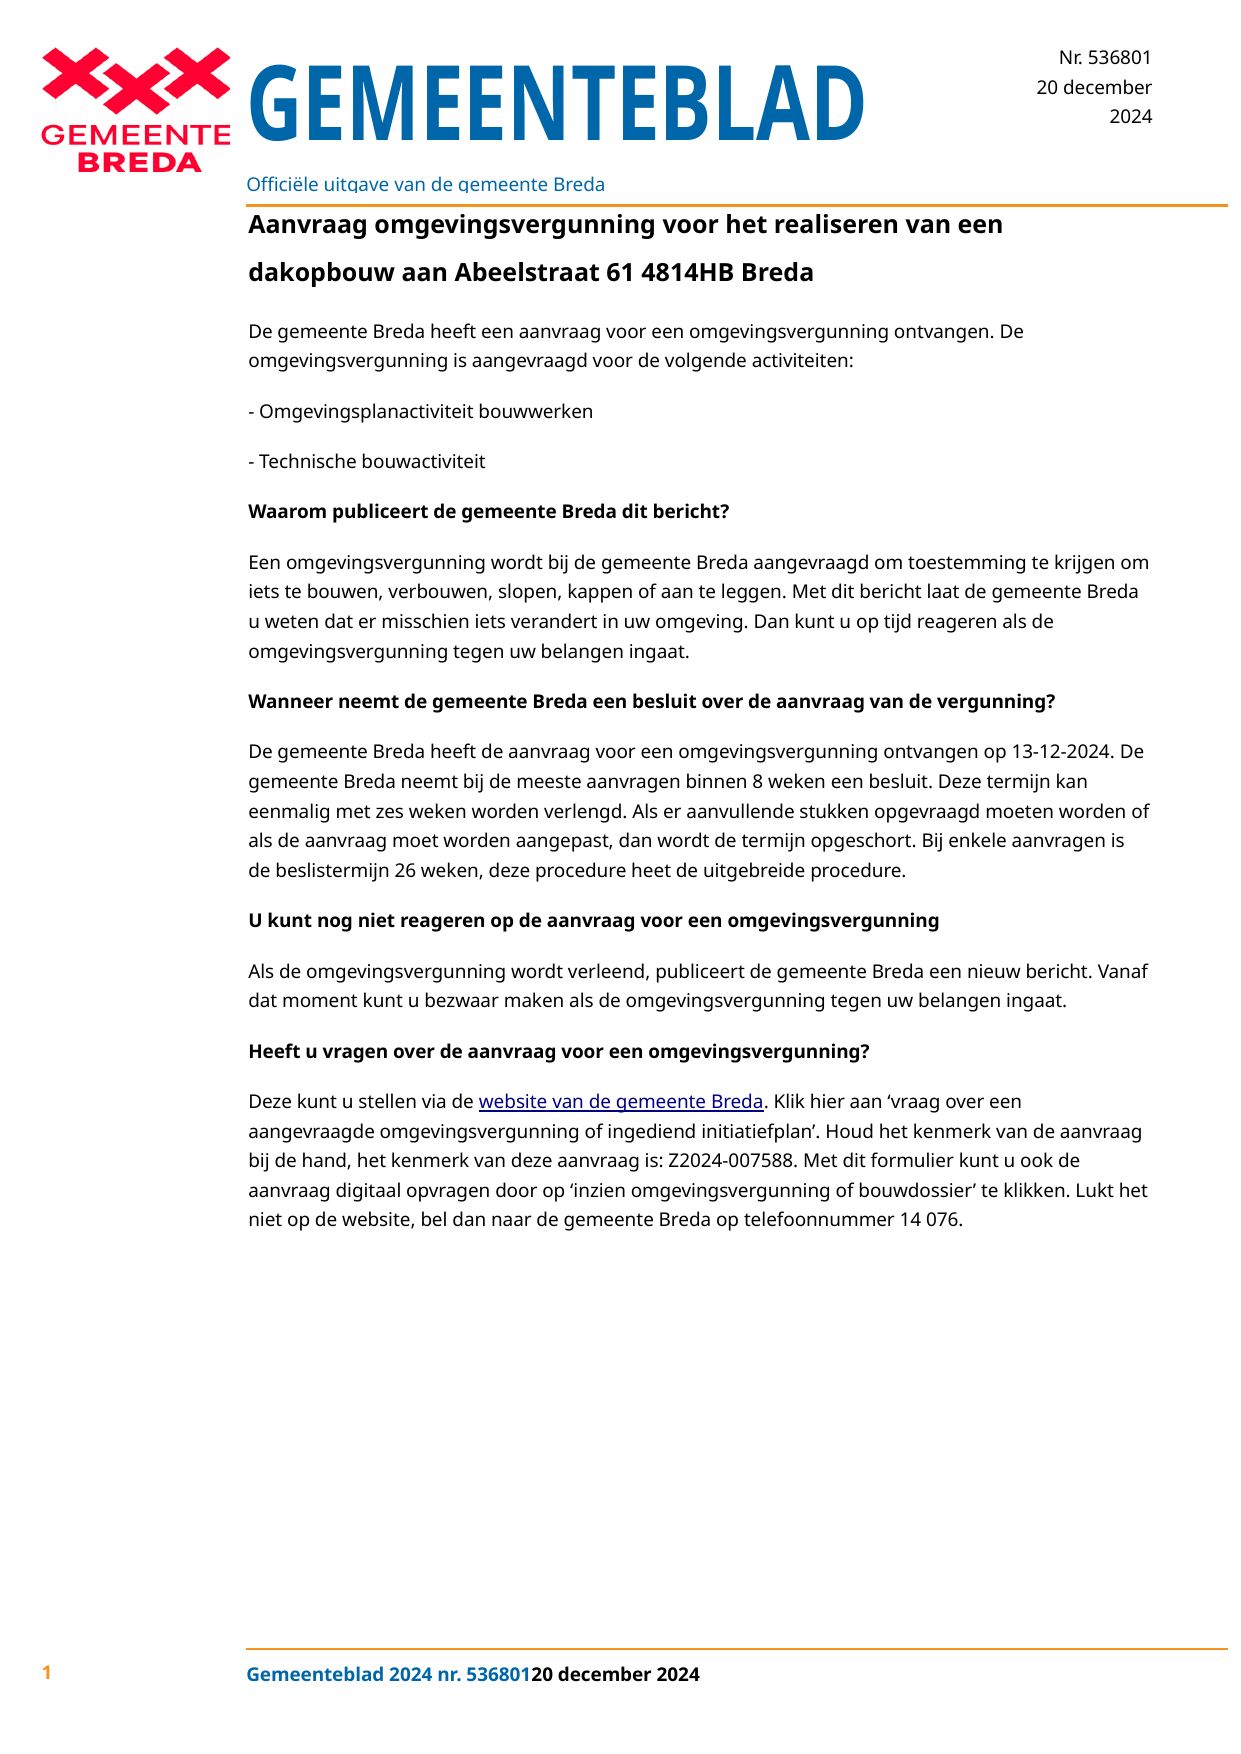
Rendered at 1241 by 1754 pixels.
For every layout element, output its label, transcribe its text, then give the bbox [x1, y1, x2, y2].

text - Omgevingsplanactiviteit bouwwerken [248, 398, 1152, 424]
text De gemeente Breda heeft de aanvraag voor een omgevingsvergunning ontvangen op 13-12-2024. De gemeente Breda neemt bij de meeste aanvragen binnen 8 weken een besluit. Deze termijn kan eenmalig met zes weken worden verlengd. Als er aanvullende stukken opgevraagd moeten worden of als de aanvraag moet worden aangepast, dan wordt de termijn opgeschort. Bij enkele aanvragen is de beslistermijn 26 weken, deze procedure heet de uitgebreide procedure. [248, 739, 1152, 883]
text Als de omgevingsvergunning wordt verleend, publiceert de gemeente Breda een nieuw bericht. Vanaf dat moment kunt u bezwaar maken als de omgevingsvergunning tegen uw belangen ingaat. [248, 958, 1152, 1013]
text De gemeente Breda heeft een aanvraag voor een omgevingsvergunning ontvangen. De omgevingsvergunning is aangevraagd voor de volgende activiteiten: [248, 318, 1152, 373]
picture [41, 47, 231, 172]
text U kunt nog niet reageren op de aanvraag voor een omgevingsvergunning [248, 907, 1152, 933]
text Een omgevingsvergunning wordt bij de gemeente Breda aangevraagd om toestemming te krijgen om iets te bouwen, verbouwen, slopen, kappen of aan te leggen. Met dit bericht laat de gemeente Breda u weten dat er misschien iets verandert in uw omgeving. Dan kunt u op tijd reageren als de omgevingsvergunning tegen uw belangen ingaat. [248, 549, 1152, 664]
text - Technische bouwactiviteit [248, 448, 1152, 474]
text Waarom publiceert de gemeente Breda dit bericht? [248, 499, 1152, 524]
text Heeft u vragen over de aanvraag voor een omgevingsvergunning? [248, 1038, 1152, 1064]
text Wanneer neemt de gemeente Breda een besluit over de aanvraag van de vergunning? [248, 688, 1152, 714]
text Aanvraag omgevingsvergunning voor het realiseren van een dakopbouw aan Abeelstraat 61 4814HB Breda [248, 207, 1152, 288]
text Deze kunt u stellen via de website van de gemeente Breda. Klik hier aan ‘vraag over een aangevraagde omgevingsvergunning of ingediend initiatiefplan’. Houd het kenmerk van de aanvraag bij de hand, het kenmerk van deze aanvraag is: Z2024-007588. Met dit formulier kunt u ook de aanvraag digitaal opvragen door op ‘inzien omgevingsvergunning of bouwdossier’ te klikken. Lukt het niet op de website, bel dan naar de gemeente Breda op telefoonnummer 14 076. [248, 1088, 1152, 1232]
